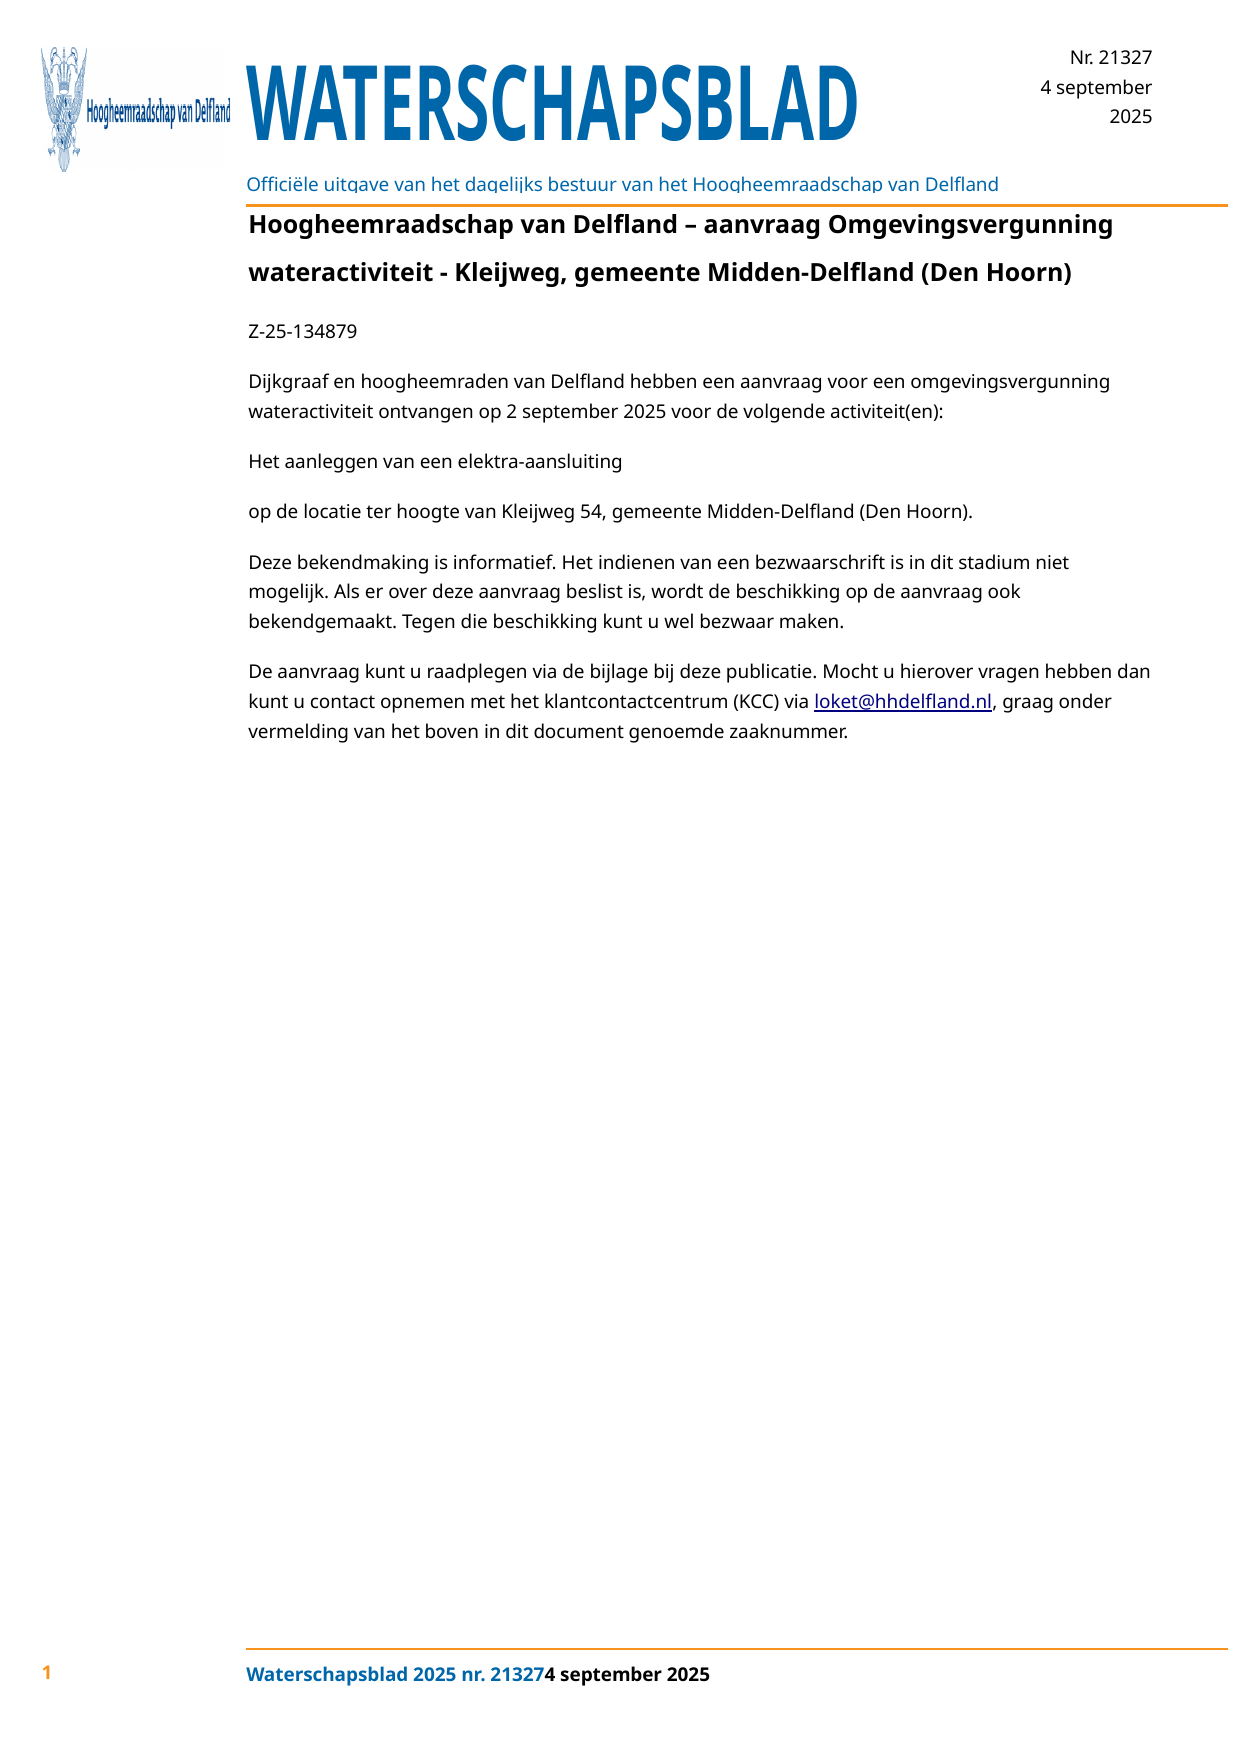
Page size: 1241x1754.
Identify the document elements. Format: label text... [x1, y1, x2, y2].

text Hoogheemraadschap van Delfland – aanvraag Omgevingsvergunning wateractiviteit - Kleijweg, gemeente Midden-Delfland (Den Hoorn) [248, 207, 1152, 288]
text Deze bekendmaking is informatief. Het indienen van een bezwaarschrift is in dit stadium niet mogelijk. Als er over deze aanvraag beslist is, wordt de beschikking op de aanvraag ook bekendgemaakt. Tegen die beschikking kunt u wel bezwaar maken. [248, 549, 1152, 634]
picture [41, 47, 231, 172]
text Dijkgraaf en hoogheemraden van Delfland hebben een aanvraag voor een omgevingsvergunning wateractiviteit ontvangen op 2 september 2025 voor de volgende activiteit(en): [248, 368, 1152, 424]
text Het aanleggen van een elektra-aansluiting [248, 448, 1152, 474]
text op de locatie ter hoogte van Kleijweg 54, gemeente Midden-Delfland (Den Hoorn). [248, 499, 1152, 524]
text Z-25-134879 [248, 318, 1152, 344]
text De aanvraag kunt u raadplegen via de bijlage bij deze publicatie. Mocht u hierover vragen hebben dan kunt u contact opnemen met het klantcontactcentrum (KCC) via loket@hhdelfland.nl, graag onder vermelding van het boven in dit document genoemde zaaknummer. [248, 659, 1152, 744]
